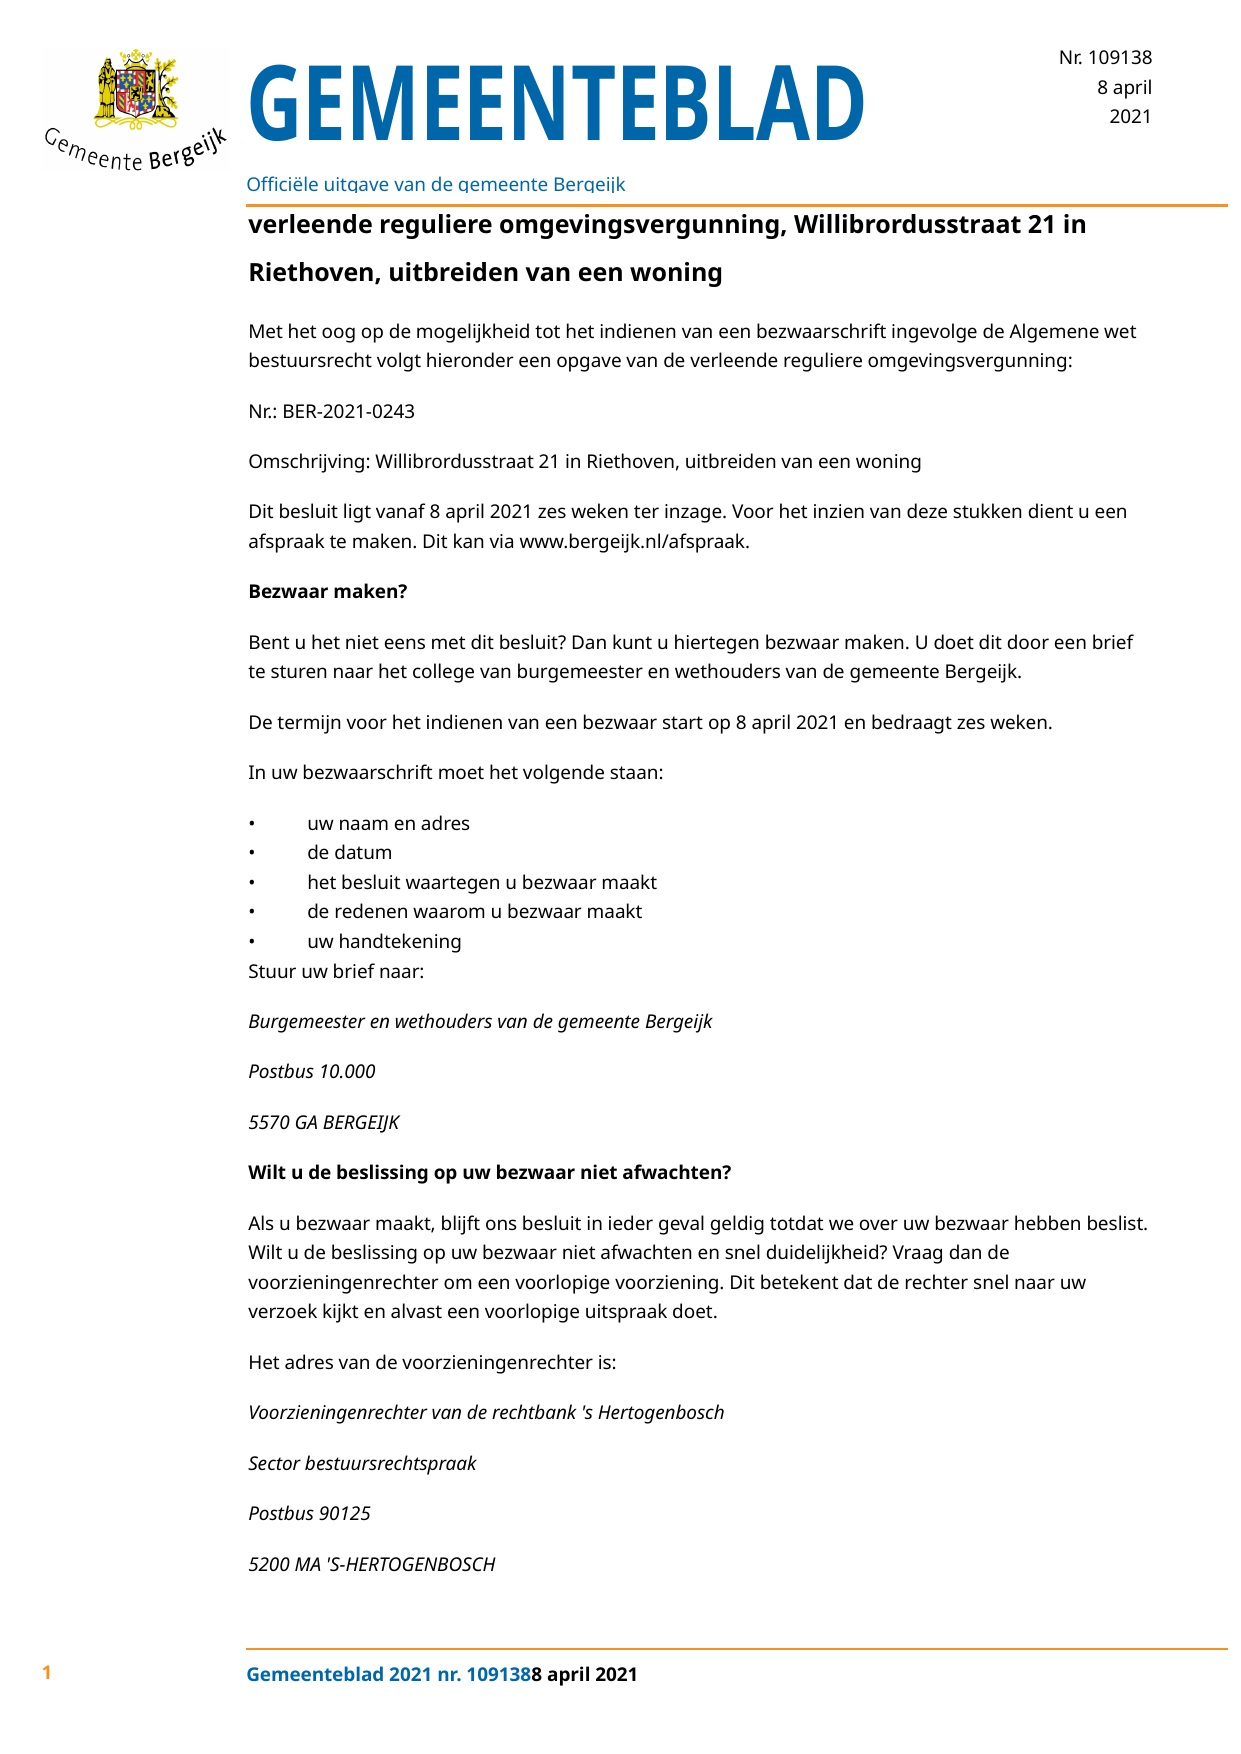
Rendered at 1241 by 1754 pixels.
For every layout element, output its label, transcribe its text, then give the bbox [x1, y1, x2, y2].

text 5570 GA BERGEIJK [248, 1109, 1152, 1135]
list de redenen waarom u bezwaar maakt [248, 899, 1152, 924]
text Postbus 90125 [248, 1500, 1152, 1526]
text Het adres van de voorzieningenrechter is: [248, 1349, 1152, 1375]
picture [41, 47, 231, 172]
text Bent u het niet eens met dit besluit? Dan kunt u hiertegen bezwaar maken. U doet dit door een brief te sturen naar het college van burgemeester en wethouders van de gemeente Bergeijk. [248, 629, 1152, 684]
text Voorzieningenrechter van de rechtbank 's Hertogenbosch [248, 1399, 1152, 1425]
list uw handtekening [248, 928, 1152, 954]
text 5200 MA 'S-HERTOGENBOSCH [248, 1551, 1152, 1577]
text Wilt u de beslissing op uw bezwaar niet afwachten? [248, 1159, 1152, 1185]
text verleende reguliere omgevingsvergunning, Willibrordusstraat 21 in Riethoven, uitbreiden van een woning [248, 207, 1152, 288]
text De termijn voor het indienen van een bezwaar start op 8 april 2021 en bedraagt zes weken. [248, 709, 1152, 735]
text Met het oog op de mogelijkheid tot het indienen van een bezwaarschrift ingevolge de Algemene wet bestuursrecht volgt hieronder een opgave van de verleende reguliere omgevingsvergunning: [248, 318, 1152, 373]
text Stuur uw brief naar: [248, 958, 1152, 984]
list uw naam en adres [248, 810, 1152, 836]
text Als u bezwaar maakt, blijft ons besluit in ieder geval geldig totdat we over uw bezwaar hebben beslist. Wilt u de beslissing op uw bezwaar niet afwachten en snel duidelijkheid? Vraag dan de voorzieningenrechter om een voorlopige voorziening. Dit betekent dat de rechter snel naar uw verzoek kijkt en alvast een voorlopige uitspraak doet. [248, 1210, 1152, 1324]
text Dit besluit ligt vanaf 8 april 2021 zes weken ter inzage. Voor het inzien van deze stukken dient u een afspraak te maken. Dit kan via www.bergeijk.nl/afspraak. [248, 499, 1152, 554]
list de datum [248, 839, 1152, 865]
text In uw bezwaarschrift moet het volgende staan: [248, 759, 1152, 785]
text Burgemeester en wethouders van de gemeente Bergeijk [248, 1008, 1152, 1034]
text Bezwaar maken? [248, 579, 1152, 604]
text Omschrijving: Willibrordusstraat 21 in Riethoven, uitbreiden van een woning [248, 448, 1152, 474]
text Postbus 10.000 [248, 1059, 1152, 1084]
list het besluit waartegen u bezwaar maakt [248, 869, 1152, 895]
text Nr.: BER-2021-0243 [248, 398, 1152, 424]
text Sector bestuursrechtspraak [248, 1450, 1152, 1476]
